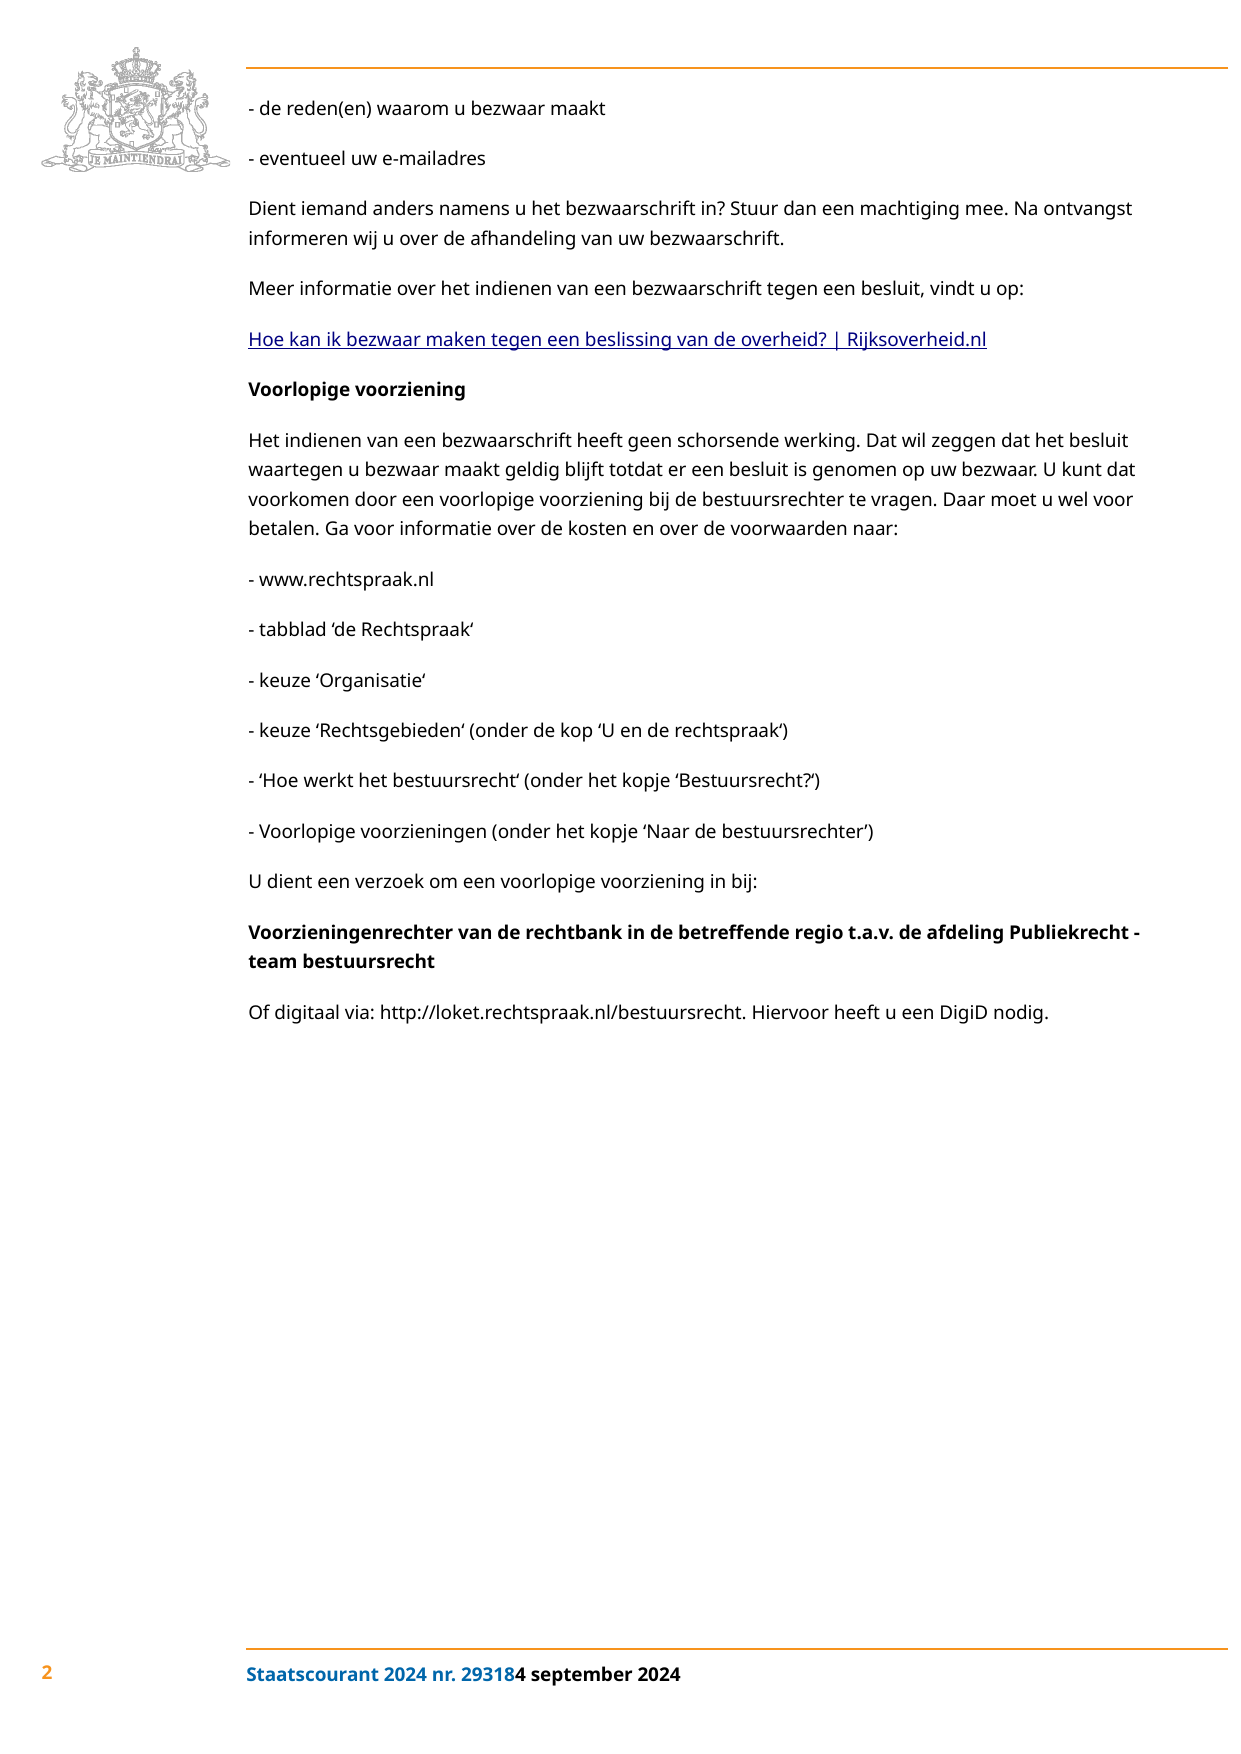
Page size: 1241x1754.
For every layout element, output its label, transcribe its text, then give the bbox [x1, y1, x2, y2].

text - eventueel uw e-mailadres [248, 145, 1152, 171]
text - tabblad ‘de Rechtspraak‘ [248, 616, 1152, 642]
text Het indienen van een bezwaarschrift heeft geen schorsende werking. Dat wil zeggen dat het besluit waartegen u bezwaar maakt geldig blijft totdat er een besluit is genomen op uw bezwaar. U kunt dat voorkomen door een voorlopige voorziening bij de bestuursrechter te vragen. Daar moet u wel voor betalen. Ga voor informatie over de kosten en over de voorwaarden naar: [248, 427, 1152, 541]
text Hoe kan ik bezwaar maken tegen een beslissing van de overheid? | Rijksoverheid.nl [248, 326, 1152, 352]
text - keuze ‘Organisatie‘ [248, 667, 1152, 693]
text - keuze ‘Rechtsgebieden‘ (onder de kop ‘U en de rechtspraak‘) [248, 717, 1152, 743]
text Meer informatie over het indienen van een bezwaarschrift tegen een besluit, vindt u op: [248, 276, 1152, 301]
text - ‘Hoe werkt het bestuursrecht‘ (onder het kopje ‘Bestuursrecht?‘) [248, 768, 1152, 793]
text - de reden(en) waarom u bezwaar maakt [248, 95, 1152, 121]
text Of digitaal via: http://loket.rechtspraak.nl/bestuursrecht. Hiervoor heeft u een DigiD nodig. [248, 999, 1152, 1025]
text U dient een verzoek om een voorlopige voorziening in bij: [248, 868, 1152, 894]
picture [41, 47, 231, 172]
text Dient iemand anders namens u het bezwaarschrift in? Stuur dan een machtiging mee. Na ontvangst informeren wij u over de afhandeling van uw bezwaarschrift. [248, 196, 1152, 251]
text Voorlopige voorziening [248, 376, 1152, 402]
text - www.rechtspraak.nl [248, 566, 1152, 592]
text Voorzieningenrechter van de rechtbank in de betreffende regio t.a.v. de afdeling Publiekrecht - team bestuursrecht [248, 919, 1152, 974]
text - Voorlopige voorzieningen (onder het kopje ‘Naar de bestuursrechter’) [248, 818, 1152, 844]
